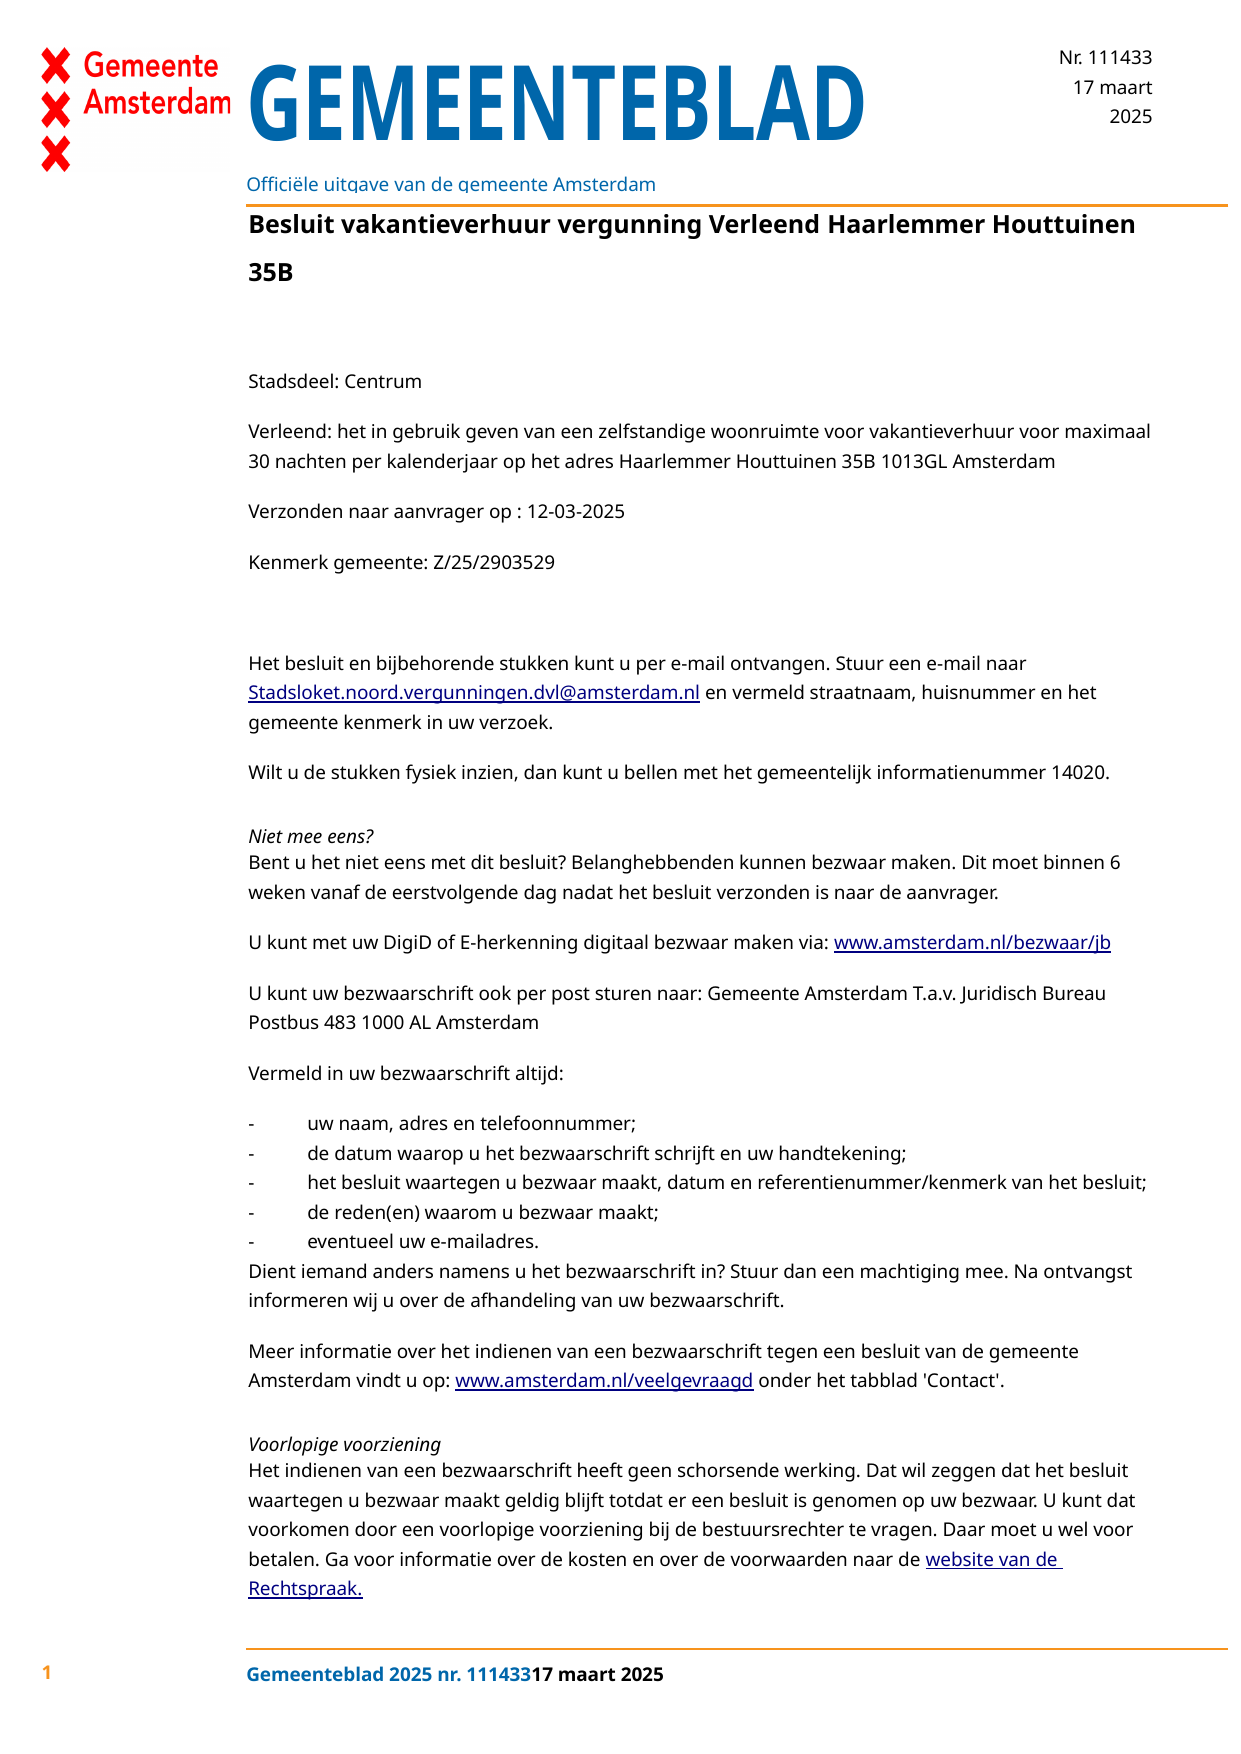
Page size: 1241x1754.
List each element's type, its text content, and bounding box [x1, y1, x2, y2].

list eventueel uw e-mailadres. [248, 1228, 1152, 1254]
list de datum waarop u het bezwaarschrift schrijft en uw handtekening; [248, 1140, 1152, 1165]
text Bent u het niet eens met dit besluit? Belanghebbenden kunnen bezwaar maken. Dit moet binnen 6 weken vanaf de eerstvolgende dag nadat het besluit verzonden is naar de aanvrager. [248, 849, 1152, 904]
text Vermeld in uw bezwaarschrift altijd: [248, 1060, 1152, 1085]
text Verzonden naar aanvrager op : 12-03-2025 [248, 499, 1152, 524]
list het besluit waartegen u bezwaar maakt, datum en referentienummer/kenmerk van het besluit; [248, 1169, 1152, 1195]
text Voorlopige voorziening [248, 1432, 1152, 1457]
text Stadsdeel: Centrum [248, 368, 1152, 394]
text U kunt uw bezwaarschrift ook per post sturen naar: Gemeente Amsterdam T.a.v. Juridisch Bureau Postbus 483 1000 AL Amsterdam [248, 980, 1152, 1035]
text Meer informatie over het indienen van een bezwaarschrift tegen een besluit van de gemeente Amsterdam vindt u op: www.amsterdam.nl/veelgevraagd onder het tabblad 'Contact'. [248, 1338, 1152, 1393]
text Het besluit en bijbehorende stukken kunt u per e-mail ontvangen. Stuur een e-mail naar Stadsloket.noord.vergunningen.dvl@amsterdam.nl en vermeld straatnaam, huisnummer en het gemeente kenmerk in uw verzoek. [248, 650, 1152, 735]
text Dient iemand anders namens u het bezwaarschrift in? Stuur dan een machtiging mee. Na ontvangst informeren wij u over de afhandeling van uw bezwaarschrift. [248, 1258, 1152, 1313]
text Besluit vakantieverhuur vergunning Verleend Haarlemmer Houttuinen 35B [248, 207, 1152, 288]
list uw naam, adres en telefoonnummer; [248, 1110, 1152, 1136]
text Het indienen van een bezwaarschrift heeft geen schorsende werking. Dat wil zeggen dat het besluit waartegen u bezwaar maakt geldig blijft totdat er een besluit is genomen op uw bezwaar. U kunt dat voorkomen door een voorlopige voorziening bij de bestuursrechter te vragen. Daar moet u wel voor betalen. Ga voor informatie over de kosten en over de voorwaarden naar de website van de Rechtspraak. [248, 1457, 1152, 1601]
text U kunt met uw DigiD of E-herkenning digitaal bezwaar maken via: www.amsterdam.nl/bezwaar/jb [248, 929, 1152, 955]
list de reden(en) waarom u bezwaar maakt; [248, 1199, 1152, 1224]
text Kenmerk gemeente: Z/25/2903529 [248, 549, 1152, 575]
picture [41, 47, 231, 172]
text Niet mee eens? [248, 823, 1152, 849]
text Wilt u de stukken fysiek inzien, dan kunt u bellen met het gemeentelijk informatienummer 14020. [248, 759, 1152, 785]
text Verleend: het in gebruik geven van een zelfstandige woonruimte voor vakantieverhuur voor maximaal 30 nachten per kalenderjaar op het adres Haarlemmer Houttuinen 35B 1013GL Amsterdam [248, 419, 1152, 474]
